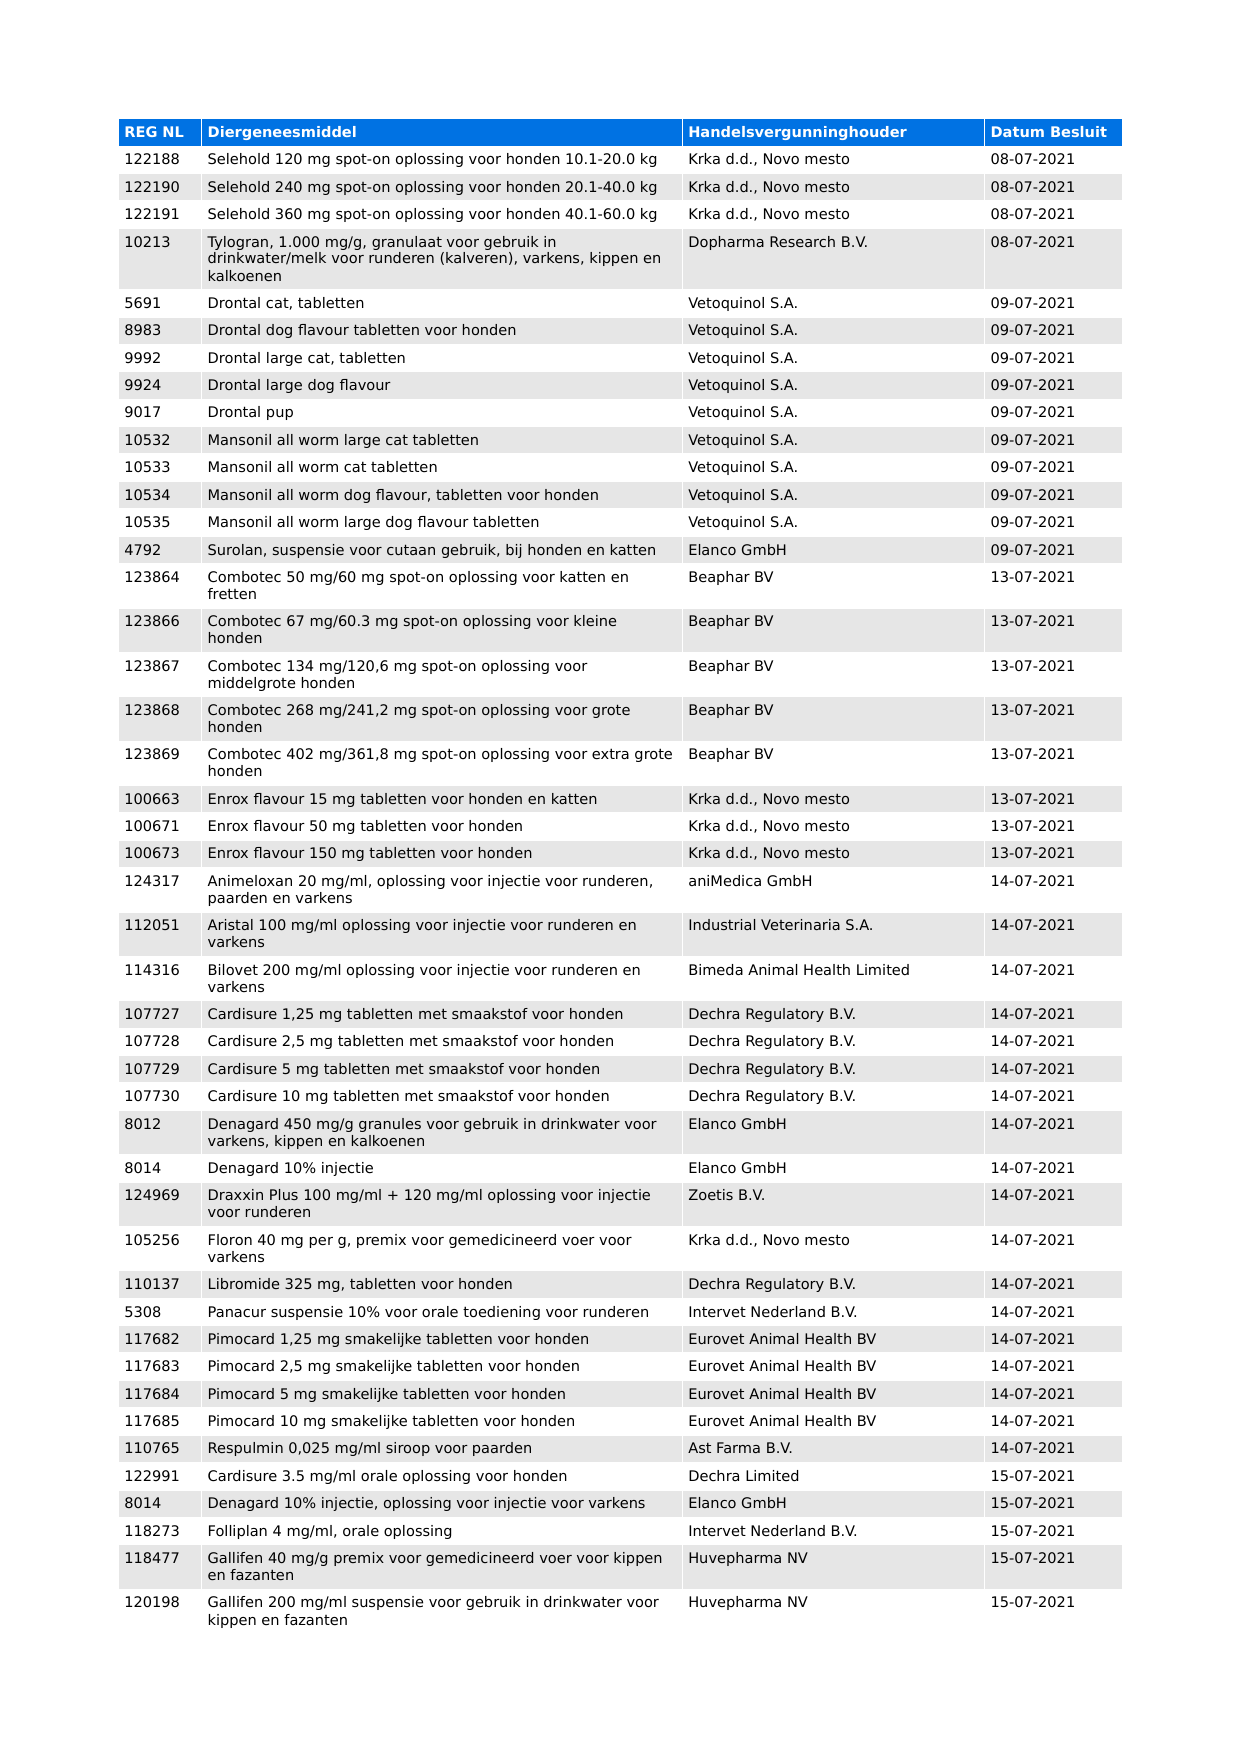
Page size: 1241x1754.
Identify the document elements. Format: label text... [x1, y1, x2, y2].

table_cell 5691 [119, 290, 201, 316]
table_cell 122991 [119, 1463, 201, 1489]
table_cell Krka d.d., Novo mesto [683, 786, 984, 812]
table_cell 09-07-2021 [985, 537, 1122, 563]
table_cell Ast Farma B.V. [683, 1436, 984, 1462]
table_header Handelsvergunninghouder [683, 119, 984, 146]
table_cell 09-07-2021 [985, 455, 1122, 481]
table_cell 08-07-2021 [985, 201, 1122, 228]
table_header Diergeneesmiddel [202, 119, 682, 146]
table_cell Eurovet Animal Health BV [683, 1326, 984, 1352]
table_cell 08-07-2021 [985, 147, 1122, 173]
table_cell 14-07-2021 [985, 1381, 1122, 1407]
table_cell Vetoquinol S.A. [683, 427, 984, 453]
table_cell 5308 [119, 1299, 201, 1325]
table_cell 13-07-2021 [985, 742, 1122, 785]
table_cell 122191 [119, 201, 201, 228]
table_cell aniMedica GmbH [683, 868, 984, 911]
table_cell 13-07-2021 [985, 697, 1122, 741]
table_cell Dechra Regulatory B.V. [683, 1271, 984, 1298]
table_cell Mansonil all worm large dog flavour tabletten [202, 509, 682, 536]
table_cell 08-07-2021 [985, 229, 1122, 289]
table_cell 110765 [119, 1436, 201, 1462]
table_cell Cardisure 10 mg tabletten met smaakstof voor honden [202, 1084, 682, 1110]
table_cell Animeloxan 20 mg/ml, oplossing voor injectie voor runderen, paarden en varkens [202, 868, 682, 911]
table_cell Beaphar BV [683, 697, 984, 741]
table_cell Krka d.d., Novo mesto [683, 1227, 984, 1270]
table_cell 09-07-2021 [985, 345, 1122, 371]
table_cell 120198 [119, 1590, 201, 1633]
table_cell Bilovet 200 mg/ml oplossing voor injectie voor runderen en varkens [202, 957, 682, 1000]
table_cell 112051 [119, 913, 201, 956]
table_cell Intervet Nederland B.V. [683, 1518, 984, 1544]
table_cell 09-07-2021 [985, 290, 1122, 316]
table_cell Vetoquinol S.A. [683, 509, 984, 536]
table_cell Elanco GmbH [683, 1491, 984, 1517]
table_cell 122190 [119, 174, 201, 200]
table_cell Dechra Limited [683, 1463, 984, 1489]
table_cell 8014 [119, 1491, 201, 1517]
table_cell 117682 [119, 1326, 201, 1352]
table_cell 14-07-2021 [985, 913, 1122, 956]
table_cell Zoetis B.V. [683, 1183, 984, 1226]
table_cell Vetoquinol S.A. [683, 372, 984, 399]
table_cell 10533 [119, 455, 201, 481]
table_cell Folliplan 4 mg/ml, orale oplossing [202, 1518, 682, 1544]
table_cell Combotec 134 mg/120,6 mg spot-on oplossing voor middelgrote honden [202, 653, 682, 696]
table_cell Krka d.d., Novo mesto [683, 147, 984, 173]
table_cell Floron 40 mg per g, premix voor gemedicineerd voer voor varkens [202, 1227, 682, 1270]
table_cell 8012 [119, 1111, 201, 1154]
table_cell 123869 [119, 742, 201, 785]
table_cell Beaphar BV [683, 742, 984, 785]
table_cell Vetoquinol S.A. [683, 318, 984, 344]
table_cell 10532 [119, 427, 201, 453]
table_cell 14-07-2021 [985, 1408, 1122, 1435]
table_cell 13-07-2021 [985, 786, 1122, 812]
table_cell Enrox flavour 150 mg tabletten voor honden [202, 841, 682, 867]
table_cell Gallifen 200 mg/ml suspensie voor gebruik in drinkwater voor kippen en fazanten [202, 1590, 682, 1633]
table_cell Intervet Nederland B.V. [683, 1299, 984, 1325]
table_cell 15-07-2021 [985, 1590, 1122, 1633]
table_cell 09-07-2021 [985, 400, 1122, 426]
table_cell Denagard 450 mg/g granules voor gebruik in drinkwater voor varkens, kippen en kalkoenen [202, 1111, 682, 1154]
table_cell 14-07-2021 [985, 1155, 1122, 1182]
table_cell 123864 [119, 564, 201, 607]
table_cell Beaphar BV [683, 564, 984, 607]
table_cell 4792 [119, 537, 201, 563]
table_cell 13-07-2021 [985, 564, 1122, 607]
table_cell 14-07-2021 [985, 1227, 1122, 1270]
table_cell Denagard 10% injectie [202, 1155, 682, 1182]
table_cell 100663 [119, 786, 201, 812]
table_cell Krka d.d., Novo mesto [683, 841, 984, 867]
table_cell Panacur suspensie 10% voor orale toediening voor runderen [202, 1299, 682, 1325]
table_cell Eurovet Animal Health BV [683, 1381, 984, 1407]
table_cell 9924 [119, 372, 201, 399]
table_cell Eurovet Animal Health BV [683, 1408, 984, 1435]
table_cell 09-07-2021 [985, 509, 1122, 536]
table_cell Cardisure 3.5 mg/ml orale oplossing voor honden [202, 1463, 682, 1489]
table_cell Pimocard 1,25 mg smakelijke tabletten voor honden [202, 1326, 682, 1352]
table_cell Mansonil all worm large cat tabletten [202, 427, 682, 453]
table_cell Vetoquinol S.A. [683, 345, 984, 371]
table_cell 10213 [119, 229, 201, 289]
table_cell Dopharma Research B.V. [683, 229, 984, 289]
table_cell Cardisure 1,25 mg tabletten met smaakstof voor honden [202, 1001, 682, 1028]
table_cell 8983 [119, 318, 201, 344]
table_cell Drontal large dog flavour [202, 372, 682, 399]
table_cell 124317 [119, 868, 201, 911]
table_cell Gallifen 40 mg/g premix voor gemedicineerd voer voor kippen en fazanten [202, 1545, 682, 1589]
table_cell 114316 [119, 957, 201, 1000]
table_cell 14-07-2021 [985, 1299, 1122, 1325]
table_cell Krka d.d., Novo mesto [683, 174, 984, 200]
table_cell 118273 [119, 1518, 201, 1544]
table_cell 14-07-2021 [985, 957, 1122, 1000]
table_cell 15-07-2021 [985, 1545, 1122, 1589]
table_cell 110137 [119, 1271, 201, 1298]
table_cell Aristal 100 mg/ml oplossing voor injectie voor runderen en varkens [202, 913, 682, 956]
table_cell 117685 [119, 1408, 201, 1435]
table_cell Vetoquinol S.A. [683, 455, 984, 481]
table_cell Cardisure 5 mg tabletten met smaakstof voor honden [202, 1056, 682, 1082]
table_cell Elanco GmbH [683, 537, 984, 563]
table_cell 09-07-2021 [985, 318, 1122, 344]
table_cell 15-07-2021 [985, 1491, 1122, 1517]
table_cell Pimocard 10 mg smakelijke tabletten voor honden [202, 1408, 682, 1435]
table_cell 14-07-2021 [985, 1183, 1122, 1226]
table_cell Drontal cat, tabletten [202, 290, 682, 316]
table_cell Mansonil all worm cat tabletten [202, 455, 682, 481]
table_header Datum Besluit [985, 119, 1122, 146]
table_cell Respulmin 0,025 mg/ml siroop voor paarden [202, 1436, 682, 1462]
table_cell Drontal pup [202, 400, 682, 426]
table_cell 14-07-2021 [985, 1084, 1122, 1110]
table_cell 13-07-2021 [985, 841, 1122, 867]
table_cell Eurovet Animal Health BV [683, 1354, 984, 1380]
table_cell Huvepharma NV [683, 1590, 984, 1633]
table_cell Dechra Regulatory B.V. [683, 1056, 984, 1082]
table_cell 107729 [119, 1056, 201, 1082]
table_cell 13-07-2021 [985, 813, 1122, 840]
table_cell 14-07-2021 [985, 1111, 1122, 1154]
table_cell Selehold 240 mg spot-on oplossing voor honden 20.1-40.0 kg [202, 174, 682, 200]
table_cell Draxxin Plus 100 mg/ml + 120 mg/ml oplossing voor injectie voor runderen [202, 1183, 682, 1226]
table_cell 8014 [119, 1155, 201, 1182]
table_cell 14-07-2021 [985, 1001, 1122, 1028]
table_cell 14-07-2021 [985, 1436, 1122, 1462]
table_cell 124969 [119, 1183, 201, 1226]
table_cell Enrox flavour 15 mg tabletten voor honden en katten [202, 786, 682, 812]
table_cell Dechra Regulatory B.V. [683, 1029, 984, 1055]
table_cell Vetoquinol S.A. [683, 400, 984, 426]
table_cell 08-07-2021 [985, 174, 1122, 200]
table_cell Drontal dog flavour tabletten voor honden [202, 318, 682, 344]
table_cell 09-07-2021 [985, 372, 1122, 399]
table_cell 100671 [119, 813, 201, 840]
table_cell Mansonil all worm dog flavour, tabletten voor honden [202, 482, 682, 508]
table_cell Elanco GmbH [683, 1111, 984, 1154]
table_cell Drontal large cat, tabletten [202, 345, 682, 371]
table_cell 13-07-2021 [985, 653, 1122, 696]
table_cell 123866 [119, 609, 201, 652]
table_cell 10534 [119, 482, 201, 508]
table_cell Combotec 50 mg/60 mg spot-on oplossing voor katten en fretten [202, 564, 682, 607]
table_cell 107730 [119, 1084, 201, 1110]
table_cell 09-07-2021 [985, 427, 1122, 453]
table_cell Vetoquinol S.A. [683, 290, 984, 316]
table_cell 14-07-2021 [985, 1354, 1122, 1380]
table_cell 117683 [119, 1354, 201, 1380]
table_cell Tylogran, 1.000 mg/g, granulaat voor gebruik in drinkwater/melk voor runderen (kalveren), varkens, kippen en kalkoenen [202, 229, 682, 289]
table_header REG NL [119, 119, 201, 146]
table_cell Beaphar BV [683, 609, 984, 652]
table_cell 13-07-2021 [985, 609, 1122, 652]
table_cell Industrial Veterinaria S.A. [683, 913, 984, 956]
table_cell 107728 [119, 1029, 201, 1055]
table_cell 9992 [119, 345, 201, 371]
table_cell Pimocard 5 mg smakelijke tabletten voor honden [202, 1381, 682, 1407]
table_cell Dechra Regulatory B.V. [683, 1001, 984, 1028]
table_cell 10535 [119, 509, 201, 536]
table_cell 9017 [119, 400, 201, 426]
table_cell Huvepharma NV [683, 1545, 984, 1589]
table_cell Combotec 402 mg/361,8 mg spot-on oplossing voor extra grote honden [202, 742, 682, 785]
table_cell 117684 [119, 1381, 201, 1407]
table_cell 118477 [119, 1545, 201, 1589]
table_cell Combotec 67 mg/60.3 mg spot-on oplossing voor kleine honden [202, 609, 682, 652]
table_cell 15-07-2021 [985, 1463, 1122, 1489]
table_cell 107727 [119, 1001, 201, 1028]
table_cell Beaphar BV [683, 653, 984, 696]
table_cell 14-07-2021 [985, 868, 1122, 911]
table_cell Combotec 268 mg/241,2 mg spot-on oplossing voor grote honden [202, 697, 682, 741]
table_cell Libromide 325 mg, tabletten voor honden [202, 1271, 682, 1298]
table_cell Bimeda Animal Health Limited [683, 957, 984, 1000]
table_cell Cardisure 2,5 mg tabletten met smaakstof voor honden [202, 1029, 682, 1055]
table_cell 14-07-2021 [985, 1326, 1122, 1352]
table_cell Surolan, suspensie voor cutaan gebruik, bij honden en katten [202, 537, 682, 563]
table_cell 14-07-2021 [985, 1029, 1122, 1055]
table_cell Krka d.d., Novo mesto [683, 813, 984, 840]
table_cell 09-07-2021 [985, 482, 1122, 508]
table_cell 122188 [119, 147, 201, 173]
table_cell 15-07-2021 [985, 1518, 1122, 1544]
table_cell Pimocard 2,5 mg smakelijke tabletten voor honden [202, 1354, 682, 1380]
table_cell Krka d.d., Novo mesto [683, 201, 984, 228]
table_cell Selehold 360 mg spot-on oplossing voor honden 40.1-60.0 kg [202, 201, 682, 228]
table_cell 123868 [119, 697, 201, 741]
table_cell Elanco GmbH [683, 1155, 984, 1182]
table_cell Selehold 120 mg spot-on oplossing voor honden 10.1-20.0 kg [202, 147, 682, 173]
table_cell Dechra Regulatory B.V. [683, 1084, 984, 1110]
table_cell Enrox flavour 50 mg tabletten voor honden [202, 813, 682, 840]
table_cell Vetoquinol S.A. [683, 482, 984, 508]
table_cell 100673 [119, 841, 201, 867]
table_cell 14-07-2021 [985, 1056, 1122, 1082]
table_cell 105256 [119, 1227, 201, 1270]
table_cell Denagard 10% injectie, oplossing voor injectie voor varkens [202, 1491, 682, 1517]
table_cell 123867 [119, 653, 201, 696]
table_cell 14-07-2021 [985, 1271, 1122, 1298]
